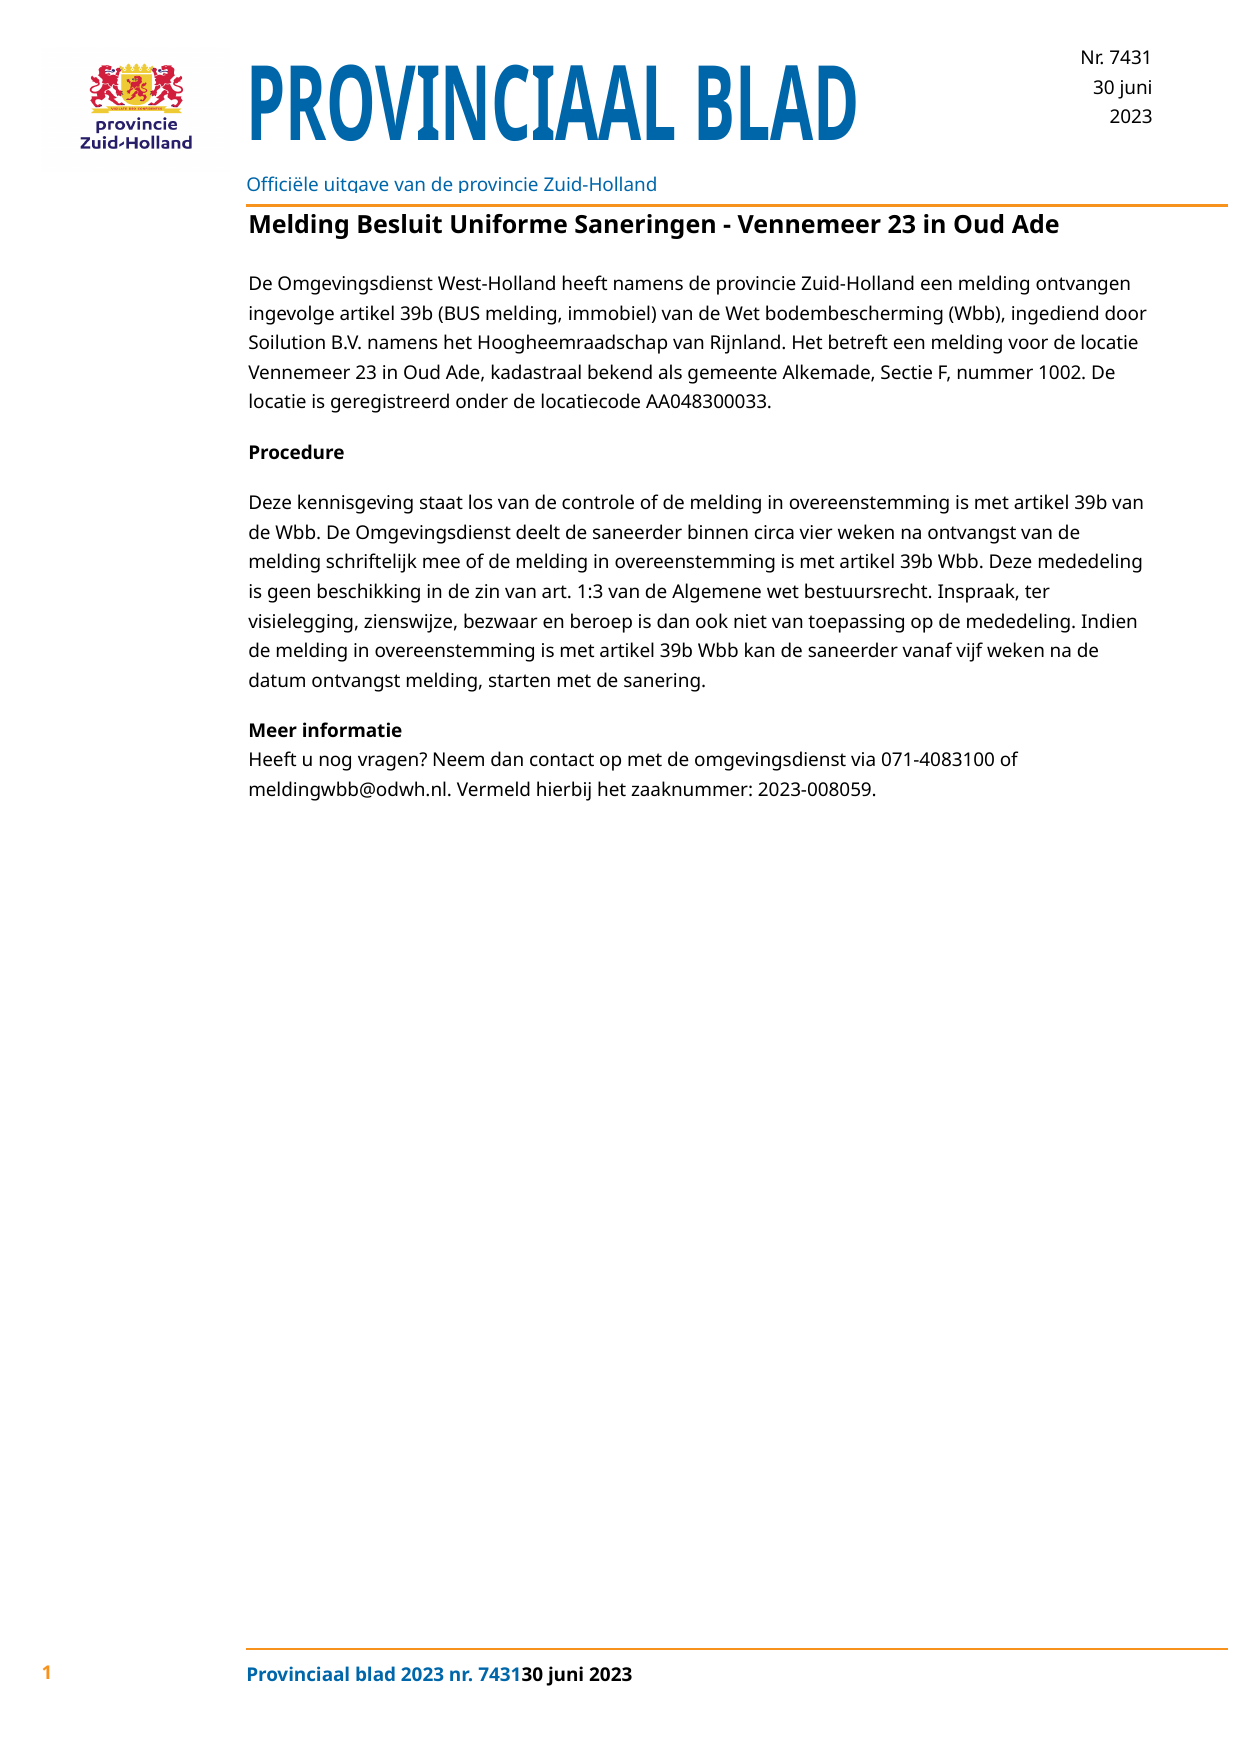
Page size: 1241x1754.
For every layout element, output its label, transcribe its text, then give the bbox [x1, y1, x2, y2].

text Deze kennisgeving staat los van de controle of de melding in overeenstemming is met artikel 39b van de Wbb. De Omgevingsdienst deelt de saneerder binnen circa vier weken na ontvangst van de melding schriftelijk mee of de melding in overeenstemming is met artikel 39b Wbb. Deze mededeling is geen beschikking in de zin van art. 1:3 van de Algemene wet bestuursrecht. Inspraak, ter visielegging, zienswijze, bezwaar en beroep is dan ook niet van toepassing op de mededeling. Indien de melding in overeenstemming is met artikel 39b Wbb kan de saneerder vanaf vijf weken na de datum ontvangst melding, starten met de sanering. [248, 489, 1152, 693]
text Procedure [248, 439, 1152, 465]
picture [41, 47, 231, 172]
text Melding Besluit Uniforme Saneringen - Vennemeer 23 in Oud Ade [248, 207, 1152, 241]
text De Omgevingsdienst West-Holland heeft namens de provincie Zuid-Holland een melding ontvangen ingevolge artikel 39b (BUS melding, immobiel) van de Wet bodembescherming (Wbb), ingediend door Soilution B.V. namens het Hoogheemraadschap van Rijnland. Het betreft een melding voor de locatie Vennemeer 23 in Oud Ade, kadastraal bekend als gemeente Alkemade, Sectie F, nummer 1002. De locatie is geregistreerd onder de locatiecode AA048300033. [248, 270, 1152, 414]
table_header Meer informatie [248, 718, 1152, 743]
text Heeft u nog vragen? Neem dan contact op met de omgevingsdienst via 071-4083100 of meldingwbb@odwh.nl. Vermeld hierbij het zaaknummer: 2023-008059. [248, 746, 1152, 802]
